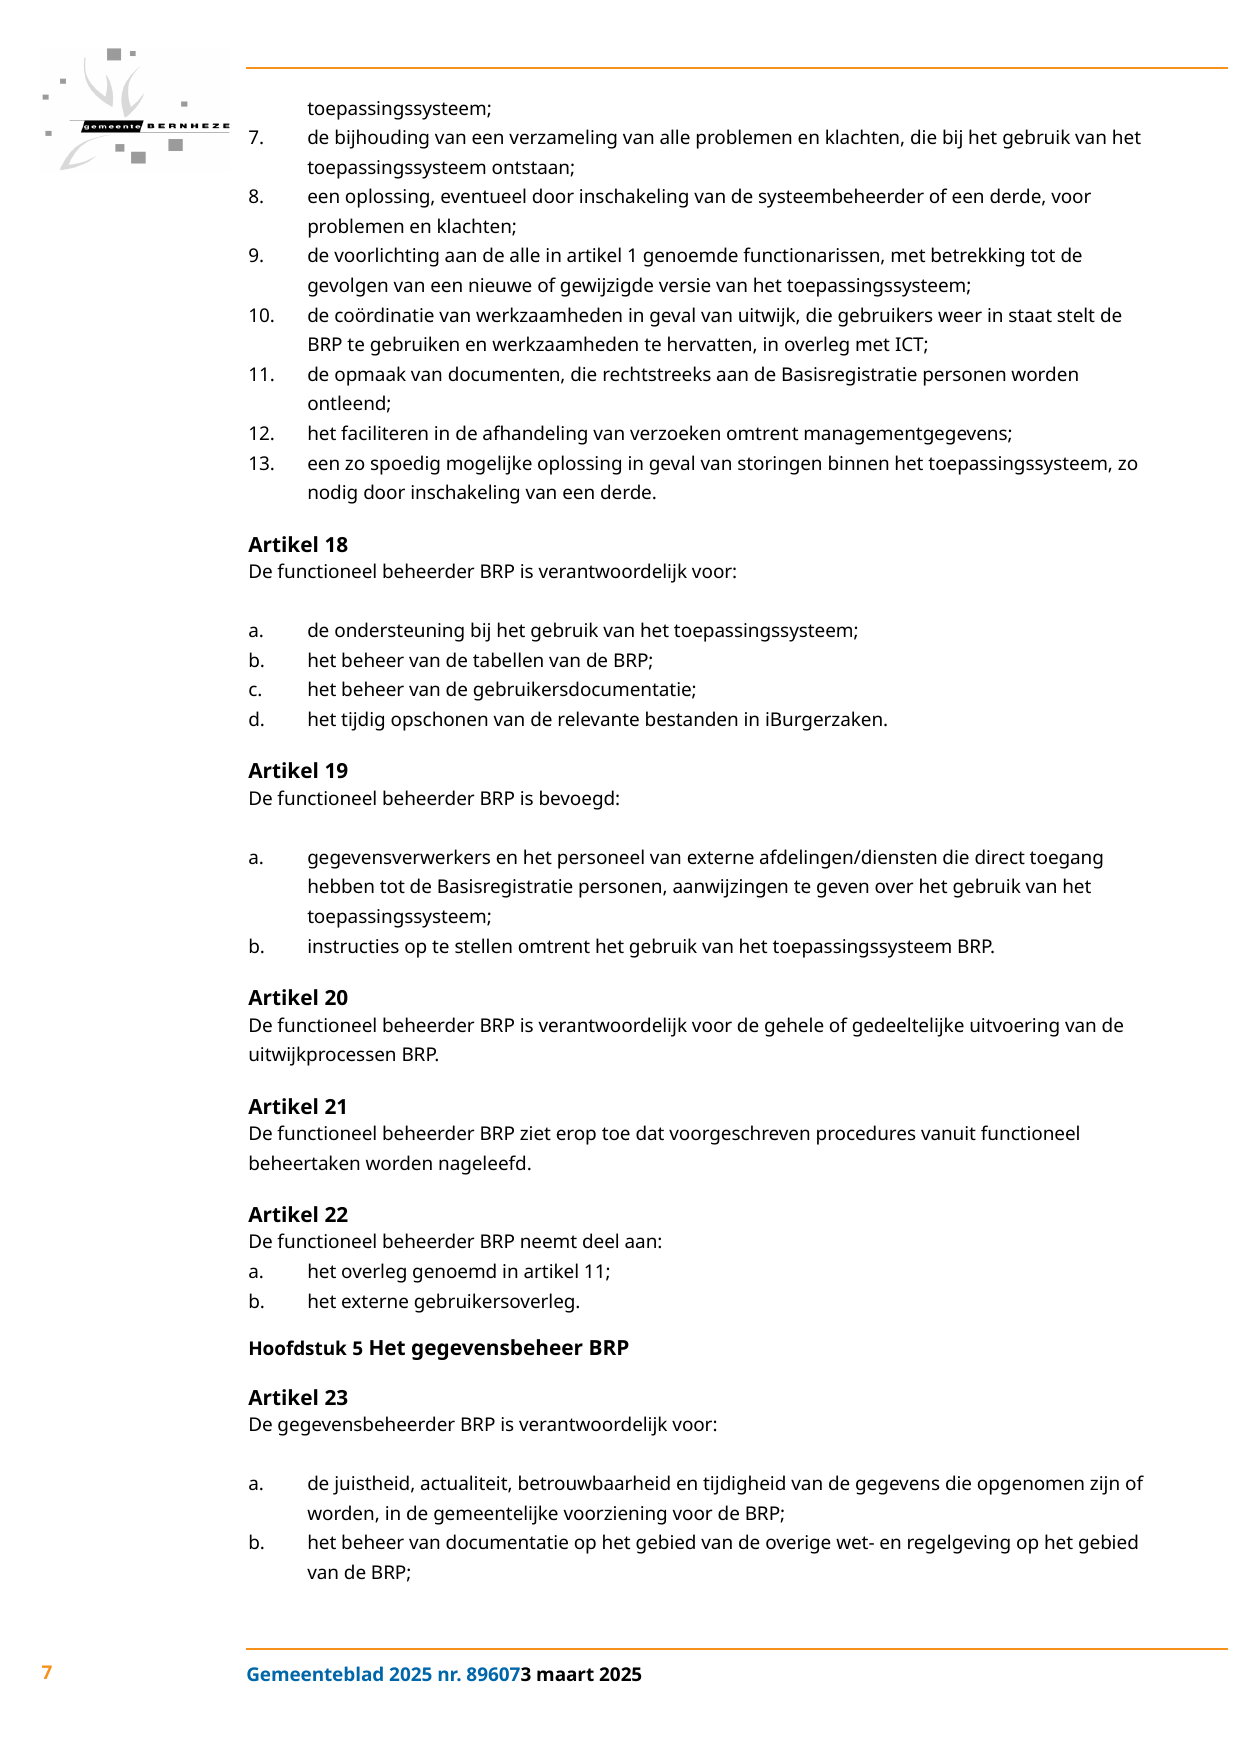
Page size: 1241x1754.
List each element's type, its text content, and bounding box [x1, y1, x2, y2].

text De gegevensbeheerder BRP is verantwoordelijk voor: [248, 1411, 1152, 1437]
picture [41, 47, 231, 172]
list het faciliteren in de afhandeling van verzoeken omtrent managementgegevens; [248, 420, 1152, 446]
list de voorlichting aan de alle in artikel 1 genoemde functionarissen, met betrekking tot de gevolgen van een nieuwe of gewijzigde versie van het toepassingssysteem; [248, 243, 1152, 298]
list gegevensverwerkers en het personeel van externe afdelingen/diensten die direct toegang hebben tot de Basisregistratie personen, aanwijzingen te geven over het gebruik van het toepassingssysteem; [248, 844, 1152, 929]
list de ondersteuning bij het gebruik van het toepassingssysteem; [248, 617, 1152, 643]
list het beheer van de tabellen van de BRP; [248, 647, 1152, 673]
list het tijdig opschonen van de relevante bestanden in iBurgerzaken. [248, 706, 1152, 732]
list de coördinatie van werkzaamheden in geval van uitwijk, die gebruikers weer in staat stelt de BRP te gebruiken en werkzaamheden te hervatten, in overleg met ICT; [248, 302, 1152, 357]
text Artikel 20 [248, 983, 1152, 1012]
text Artikel 23 [248, 1383, 1152, 1411]
text De functioneel beheerder BRP ziet erop toe dat voorgeschreven procedures vanuit functioneel beheertaken worden nageleefd. [248, 1120, 1152, 1176]
text De functioneel beheerder BRP is verantwoordelijk voor de gehele of gedeeltelijke uitvoering van de uitwijkprocessen BRP. [248, 1012, 1152, 1067]
text Artikel 21 [248, 1092, 1152, 1120]
text De functioneel beheerder BRP is verantwoordelijk voor: [248, 558, 1152, 584]
text Hoofdstuk 5 Het gegevensbeheer BRP [248, 1333, 1152, 1362]
text De functioneel beheerder BRP neemt deel aan: [248, 1229, 1152, 1254]
list instructies op te stellen omtrent het gebruik van het toepassingssysteem BRP. [248, 933, 1152, 959]
list een oplossing, eventueel door inschakeling van de systeembeheerder of een derde, voor problemen en klachten; [248, 183, 1152, 239]
list het overleg genoemd in artikel 11; [248, 1258, 1152, 1284]
list de opmaak van documenten, die rechtstreeks aan de Basisregistratie personen worden ontleend; [248, 361, 1152, 416]
text Artikel 19 [248, 757, 1152, 785]
list het beheer van documentatie op het gebied van de overige wet- en regelgeving op het gebied van de BRP; [248, 1529, 1152, 1585]
list de bijhouding van een verzameling van alle problemen en klachten, die bij het gebruik van het toepassingssysteem ontstaan; [248, 124, 1152, 180]
list het externe gebruikersoverleg. [248, 1288, 1152, 1313]
list het beheer van de gebruikersdocumentatie; [248, 677, 1152, 702]
list een zo spoedig mogelijke oplossing in geval van storingen binnen het toepassingssysteem, zo nodig door inschakeling van een derde. [248, 450, 1152, 505]
list de juistheid, actualiteit, betrouwbaarheid en tijdigheid van de gegevens die opgenomen zijn of worden, in de gemeentelijke voorziening voor de BRP; [248, 1470, 1152, 1526]
text Artikel 22 [248, 1200, 1152, 1229]
list toepassingssysteem; [248, 95, 1152, 121]
text Artikel 18 [248, 530, 1152, 558]
text De functioneel beheerder BRP is bevoegd: [248, 785, 1152, 811]
